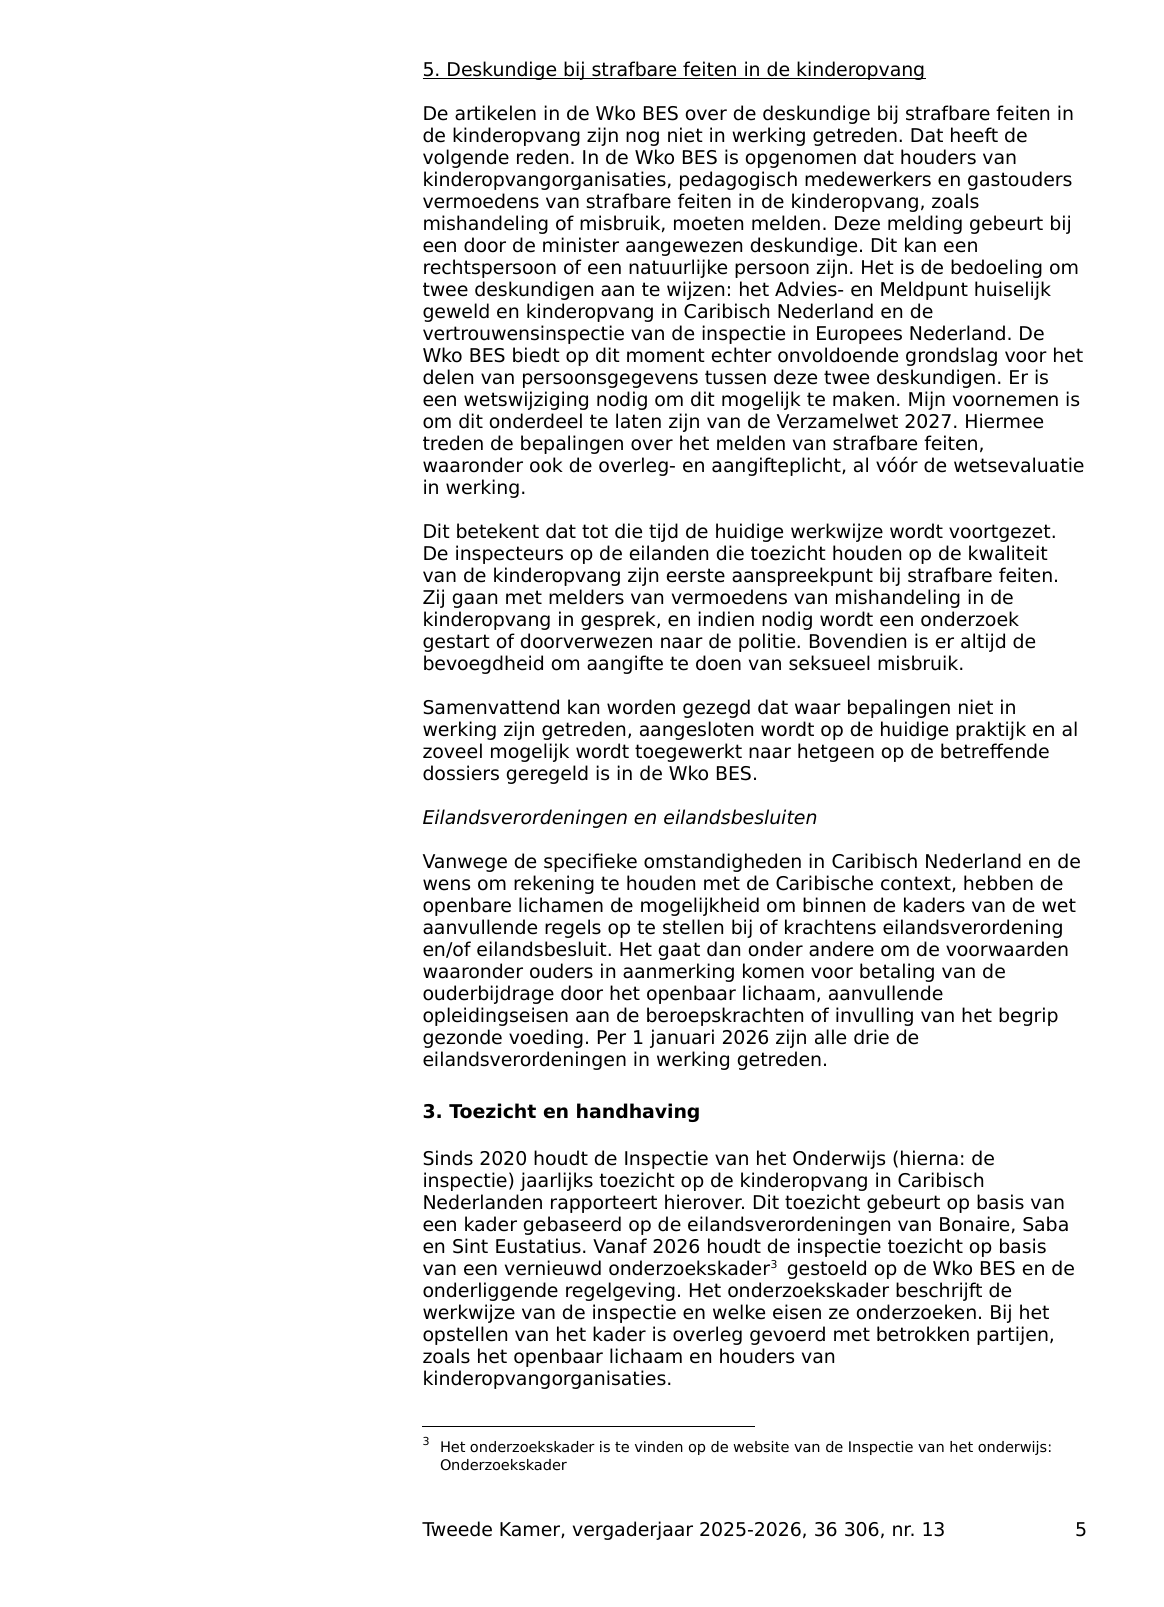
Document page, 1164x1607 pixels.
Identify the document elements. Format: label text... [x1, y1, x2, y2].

text De artikelen in de Wko BES over de deskundige bij strafbare feiten in de kinderopvang zijn nog niet in werking getreden. Dat heeft de volgende reden. In de Wko BES is opgenomen dat houders van kinderopvangorganisaties, pedagogisch medewerkers en gastouders vermoedens van strafbare feiten in de kinderopvang, zoals mishandeling of misbruik, moeten melden. Deze melding gebeurt bij een door de minister aangewezen deskundige. Dit kan een rechtspersoon of een natuurlijke persoon zijn. Het is de bedoeling om twee deskundigen aan te wijzen: het Advies- en Meldpunt huiselijk geweld en kinderopvang in Caribisch Nederland en de vertrouwensinspectie van de inspectie in Europees Nederland. De Wko BES biedt op dit moment echter onvoldoende grondslag voor het delen van persoonsgegevens tussen deze twee deskundigen. Er is een wetswijziging nodig om dit mogelijk te maken. Mijn voornemen is om dit onderdeel te laten zijn van de Verzamelwet 2027. Hiermee treden de bepalingen over het melden van strafbare feiten, waaronder ook de overleg- en aangifteplicht, al vóór de wetsevaluatie in werking. [422, 103, 1087, 499]
text Dit betekent dat tot die tijd de huidige werkwijze wordt voortgezet. De inspecteurs op de eilanden die toezicht houden op de kwaliteit van de kinderopvang zijn eerste aanspreekpunt bij strafbare feiten. Zij gaan met melders van vermoedens van mishandeling in de kinderopvang in gesprek, en indien nodig wordt een onderzoek gestart of doorverwezen naar de politie. Bovendien is er altijd de bevoegdheid om aangifte te doen van seksueel misbruik. [422, 521, 1087, 675]
text Het onderzoekskader is te vinden op de website van de Inspectie van het onderwijs: Onderzoekskader [422, 1435, 1087, 1474]
subtitle 5. Deskundige bij strafbare feiten in de kinderopvang [422, 59, 1087, 81]
subtitle Eilandsverordeningen en eilandsbesluiten [422, 807, 1087, 829]
text Sinds 2020 houdt de Inspectie van het Onderwijs (hierna: de inspectie) jaarlijks toezicht op de kinderopvang in Caribisch Nederlanden rapporteert hierover. Dit toezicht gebeurt op basis van een kader gebaseerd op de eilandsverordeningen van Bonaire, Saba en Sint Eustatius. Vanaf 2026 houdt de inspectie toezicht op basis van een vernieuwd onderzoekskader gestoeld op de Wko BES en de onderliggende regelgeving. Het onderzoekskader beschrijft de werkwijze van de inspectie en welke eisen ze onderzoeken. Bij het opstellen van het kader is overleg gevoerd met betrokken partijen, zoals het openbaar lichaam en houders van kinderopvangorganisaties. [422, 1148, 1087, 1390]
subtitle 3. Toezicht en handhaving [422, 1101, 1087, 1123]
text Samenvattend kan worden gezegd dat waar bepalingen niet in werking zijn getreden, aangesloten wordt op de huidige praktijk en al zoveel mogelijk wordt toegewerkt naar hetgeen op de betreffende dossiers geregeld is in de Wko BES. [422, 697, 1087, 785]
text Vanwege de specifieke omstandigheden in Caribisch Nederland en de wens om rekening te houden met de Caribische context, hebben de openbare lichamen de mogelijkheid om binnen de kaders van de wet aanvullende regels op te stellen bij of krachtens eilandsverordening en/of eilandsbesluit. Het gaat dan onder andere om de voorwaarden waaronder ouders in aanmerking komen voor betaling van de ouderbijdrage door het openbaar lichaam, aanvullende opleidingseisen aan de beroepskrachten of invulling van het begrip gezonde voeding. Per 1 januari 2026 zijn alle drie de eilandsverordeningen in werking getreden. [422, 851, 1087, 1071]
